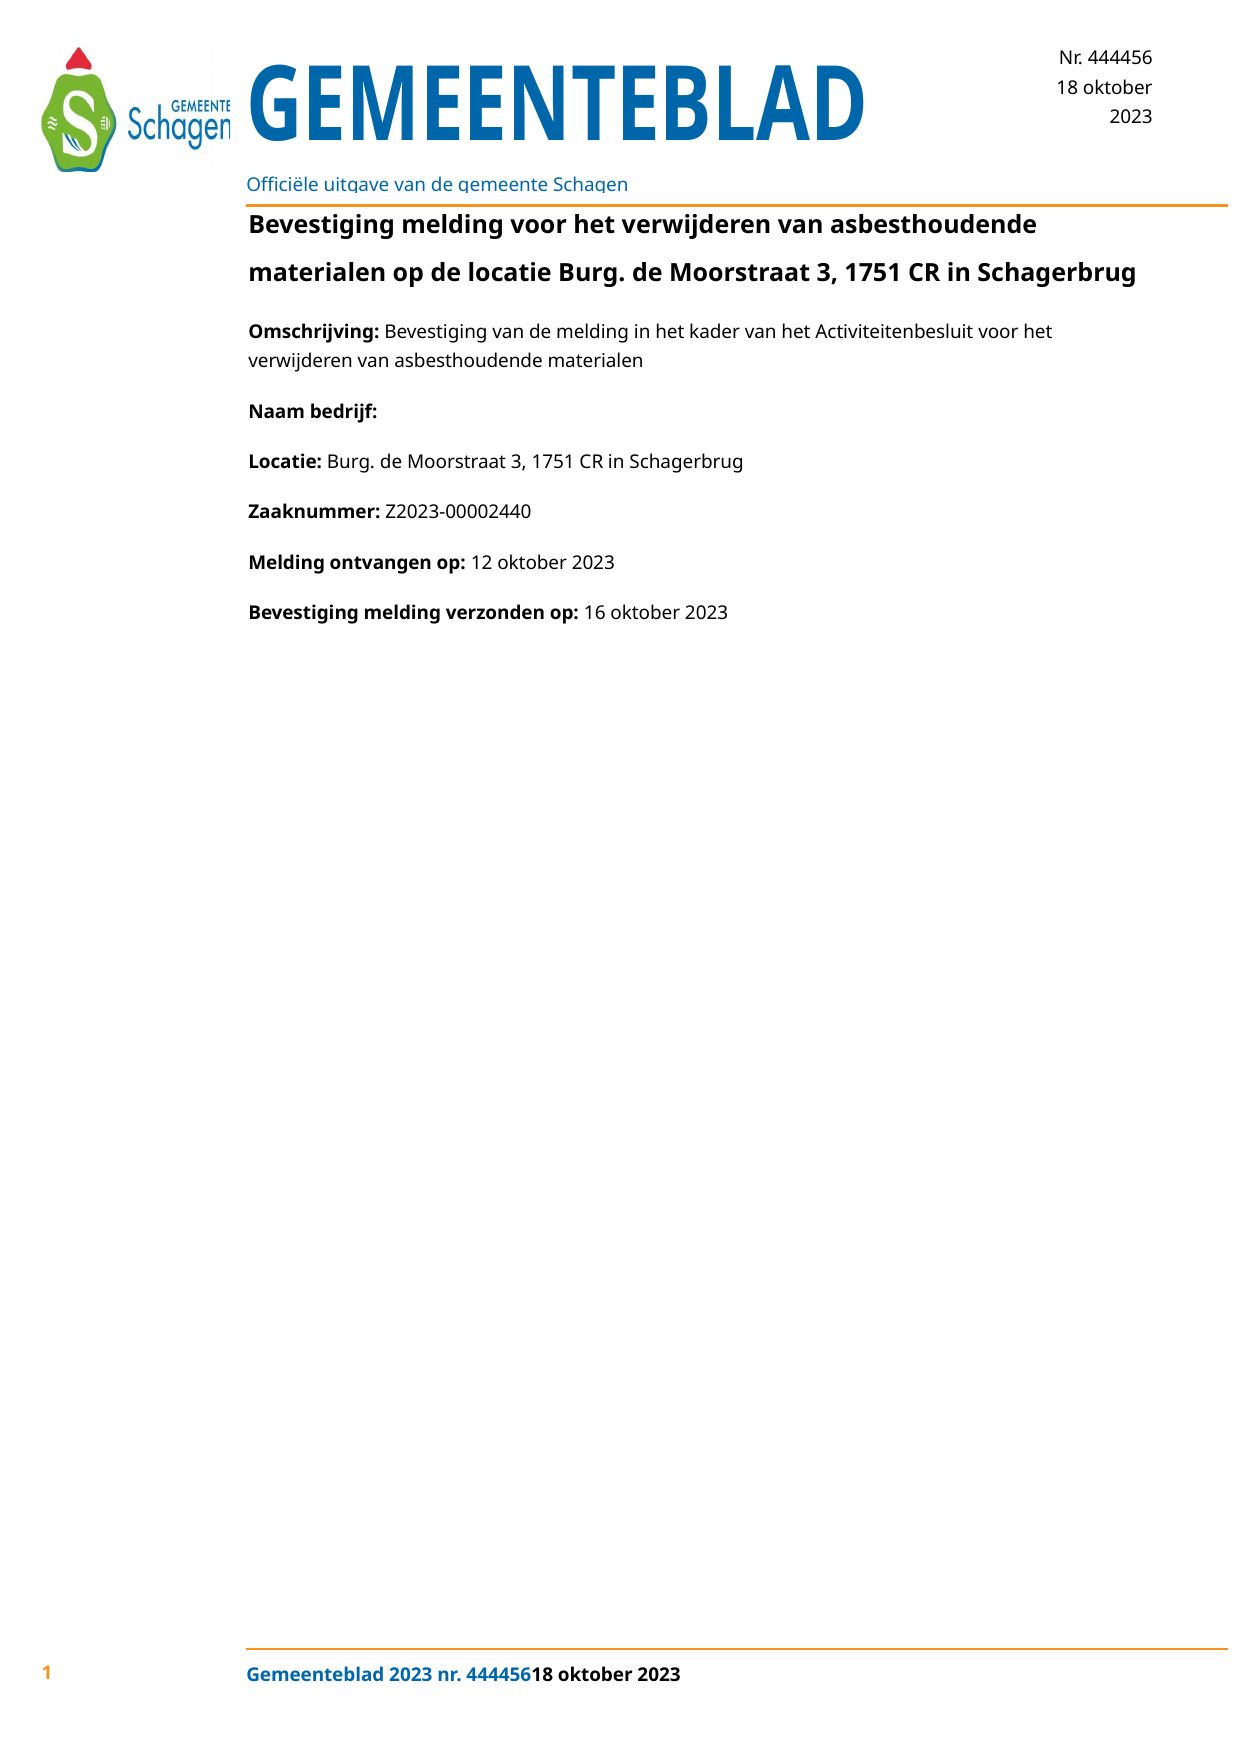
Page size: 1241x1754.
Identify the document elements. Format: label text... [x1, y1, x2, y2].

picture [41, 47, 231, 172]
text Bevestiging melding voor het verwijderen van asbesthoudende materialen op de locatie Burg. de Moorstraat 3, 1751 CR in Schagerbrug [248, 207, 1152, 288]
text Naam bedrijf: [248, 398, 1152, 424]
text Bevestiging melding verzonden op: 16 oktober 2023 [248, 599, 1152, 625]
text Locatie: Burg. de Moorstraat 3, 1751 CR in Schagerbrug [248, 448, 1152, 474]
text Omschrijving: Bevestiging van de melding in het kader van het Activiteitenbesluit voor het verwijderen van asbesthoudende materialen [248, 318, 1152, 373]
text Zaaknummer: Z2023-00002440 [248, 499, 1152, 524]
text Melding ontvangen op: 12 oktober 2023 [248, 549, 1152, 575]
